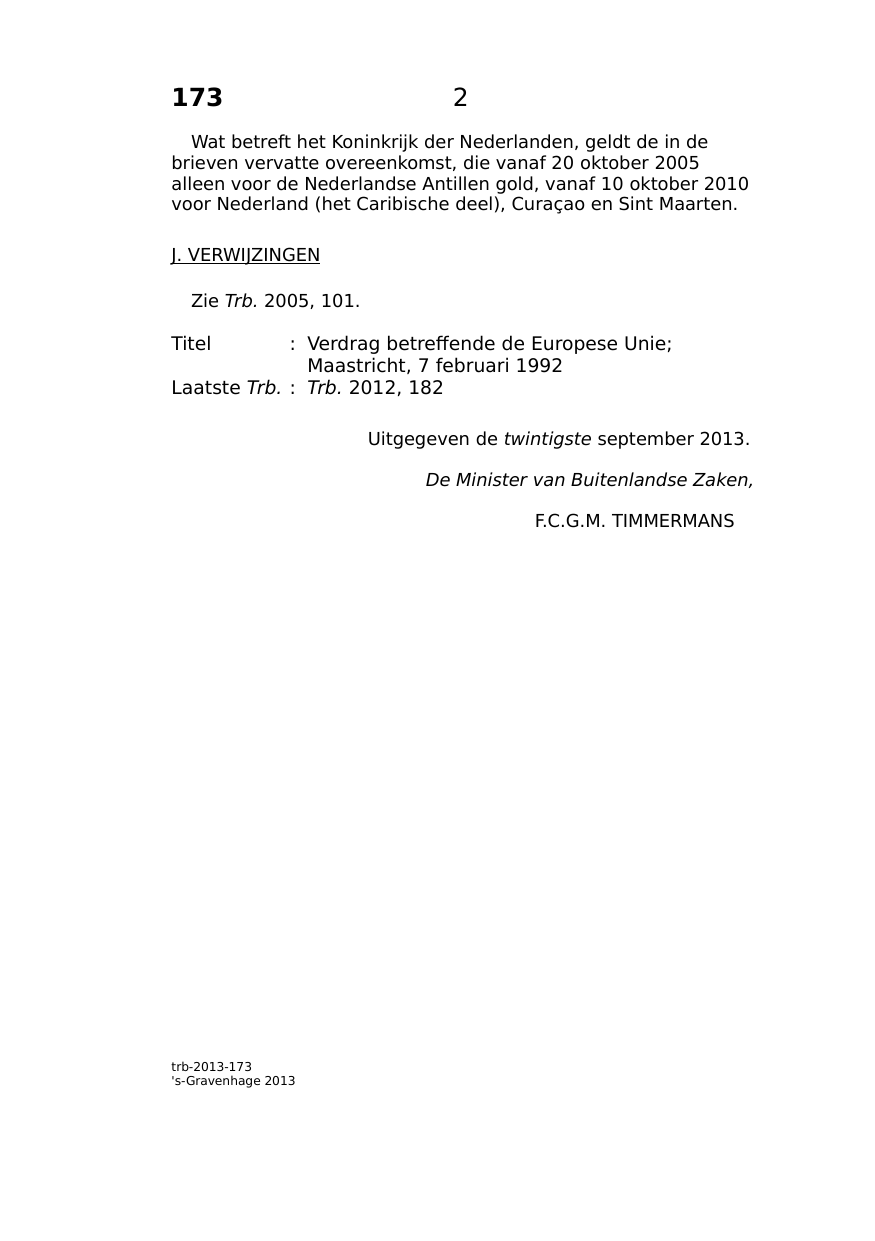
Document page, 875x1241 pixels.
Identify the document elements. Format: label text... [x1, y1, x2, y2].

table_header : [289, 333, 307, 377]
table_cell Trb. 2012, 182 [307, 377, 756, 399]
text 's-Gravenhage 2013 [171, 1074, 405, 1088]
table_header Verdrag betreffende de Europese Unie; Maastricht, 7 februari 1992 [307, 333, 756, 377]
table_cell : [289, 377, 307, 399]
subtitle J. VERWIJZINGEN [171, 245, 756, 266]
text De Minister van Buitenlandse Zaken, F.C.G.M. TIMMERMANS [171, 469, 756, 532]
text Zie Trb. 2005, 101. [171, 291, 756, 311]
table_header Titel [171, 333, 289, 377]
text Uitgegeven de twintigste september 2013. [171, 429, 756, 449]
table_cell Laatste Trb. [171, 377, 289, 399]
text trb-2013-173 [171, 1060, 405, 1074]
text Wat betreft het Koninkrijk der Nederlanden, geldt de in de brieven vervatte overeenkomst, die vanaf 20 oktober 2005 alleen voor de Nederlandse Antillen gold, vanaf 10 oktober 2010 voor Nederland (het Caribische deel), Curaçao en Sint Maarten. [171, 132, 756, 215]
